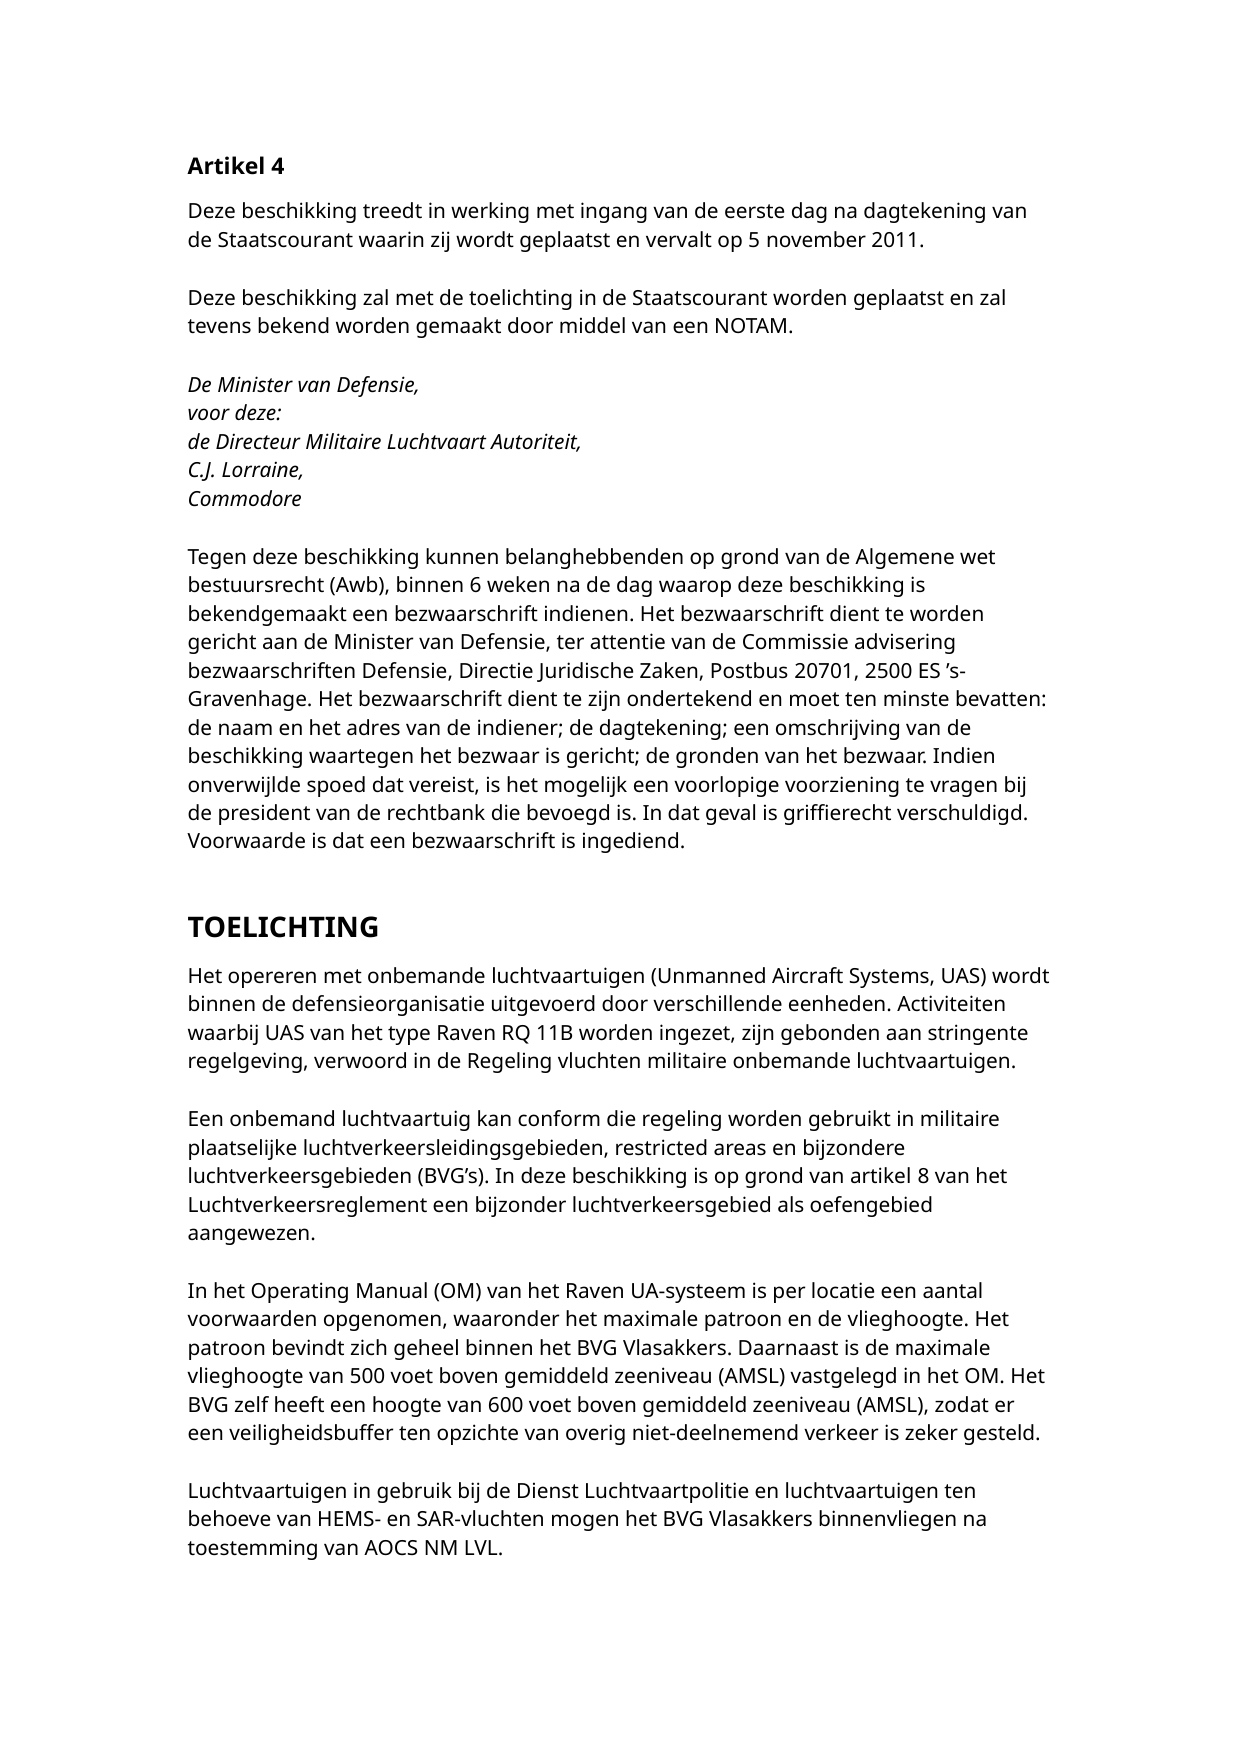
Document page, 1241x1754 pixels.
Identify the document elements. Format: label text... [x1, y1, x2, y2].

text In het Operating Manual (OM) van het Raven UA-systeem is per locatie een aantal voorwaarden opgenomen, waaronder het maximale patroon en de vlieghoogte. Het patroon bevindt zich geheel binnen het BVG Vlasakkers. Daarnaast is de maximale vlieghoogte van 500 voet boven gemiddeld zeeniveau (AMSL) vastgelegd in het OM. Het BVG zelf heeft een hoogte van 600 voet boven gemiddeld zeeniveau (AMSL), zodat er een veiligheidsbuffer ten opzichte van overig niet-deelnemend verkeer is zeker gesteld. [187, 1276, 1053, 1447]
text De Minister van Defensie, [187, 370, 1053, 398]
text Het opereren met onbemande luchtvaartuigen (Unmanned Aircraft Systems, UAS) wordt binnen de defensieorganisatie uitgevoerd door verschillende eenheden. Activiteiten waarbij UAS van het type Raven RQ 11B worden ingezet, zijn gebonden aan stringente regelgeving, verwoord in de Regeling vluchten militaire onbemande luchtvaartuigen. [187, 961, 1053, 1075]
text Tegen deze beschikking kunnen belanghebbenden op grond van de Algemene wet bestuursrecht (Awb), binnen 6 weken na de dag waarop deze beschikking is bekendgemaakt een bezwaarschrift indienen. Het bezwaarschrift dient te worden gericht aan de Minister van Defensie, ter attentie van de Commissie advisering bezwaarschriften Defensie, Directie Juridische Zaken, Postbus 20701, 2500 ES ’s-Gravenhage. Het bezwaarschrift dient te zijn ondertekend en moet ten minste bevatten: de naam en het adres van de indiener; de dagtekening; een omschrijving van de beschikking waartegen het bezwaar is gericht; de gronden van het bezwaar. Indien onverwijlde spoed dat vereist, is het mogelijk een voorlopige voorziening te vragen bij de president van de rechtbank die bevoegd is. In dat geval is griffierecht verschuldigd. Voorwaarde is dat een bezwaarschrift is ingediend. [187, 542, 1053, 855]
text de Directeur Militaire Luchtvaart Autoriteit, [187, 427, 1053, 455]
text Een onbemand luchtvaartuig kan conform die regeling worden gebruikt in militaire plaatselijke luchtverkeersleidingsgebieden, restricted areas en bijzondere luchtverkeersgebieden (BVG’s). In deze beschikking is op grond van artikel 8 van het Luchtverkeersreglement een bijzonder luchtverkeersgebied als oefengebied aangewezen. [187, 1104, 1053, 1247]
text Luchtvaartuigen in gebruik bij de Dienst Luchtvaartpolitie en luchtvaartuigen ten behoeve van HEMS- en SAR-vluchten mogen het BVG Vlasakkers binnenvliegen na toestemming van AOCS NM LVL. [187, 1476, 1053, 1561]
text C.J. Lorraine, [187, 455, 1053, 484]
text Deze beschikking zal met de toelichting in de Staatscourant worden geplaatst en zal tevens bekend worden gemaakt door middel van een NOTAM. [187, 283, 1053, 340]
text Deze beschikking treedt in werking met ingang van de eerste dag na dagtekening van de Staatscourant waarin zij wordt geplaatst en vervalt op 5 november 2011. [187, 196, 1053, 253]
subtitle Artikel 4 [187, 150, 1053, 181]
subtitle TOELICHTING [187, 907, 1053, 946]
text Commodore [187, 484, 1053, 512]
text voor deze: [187, 398, 1053, 427]
